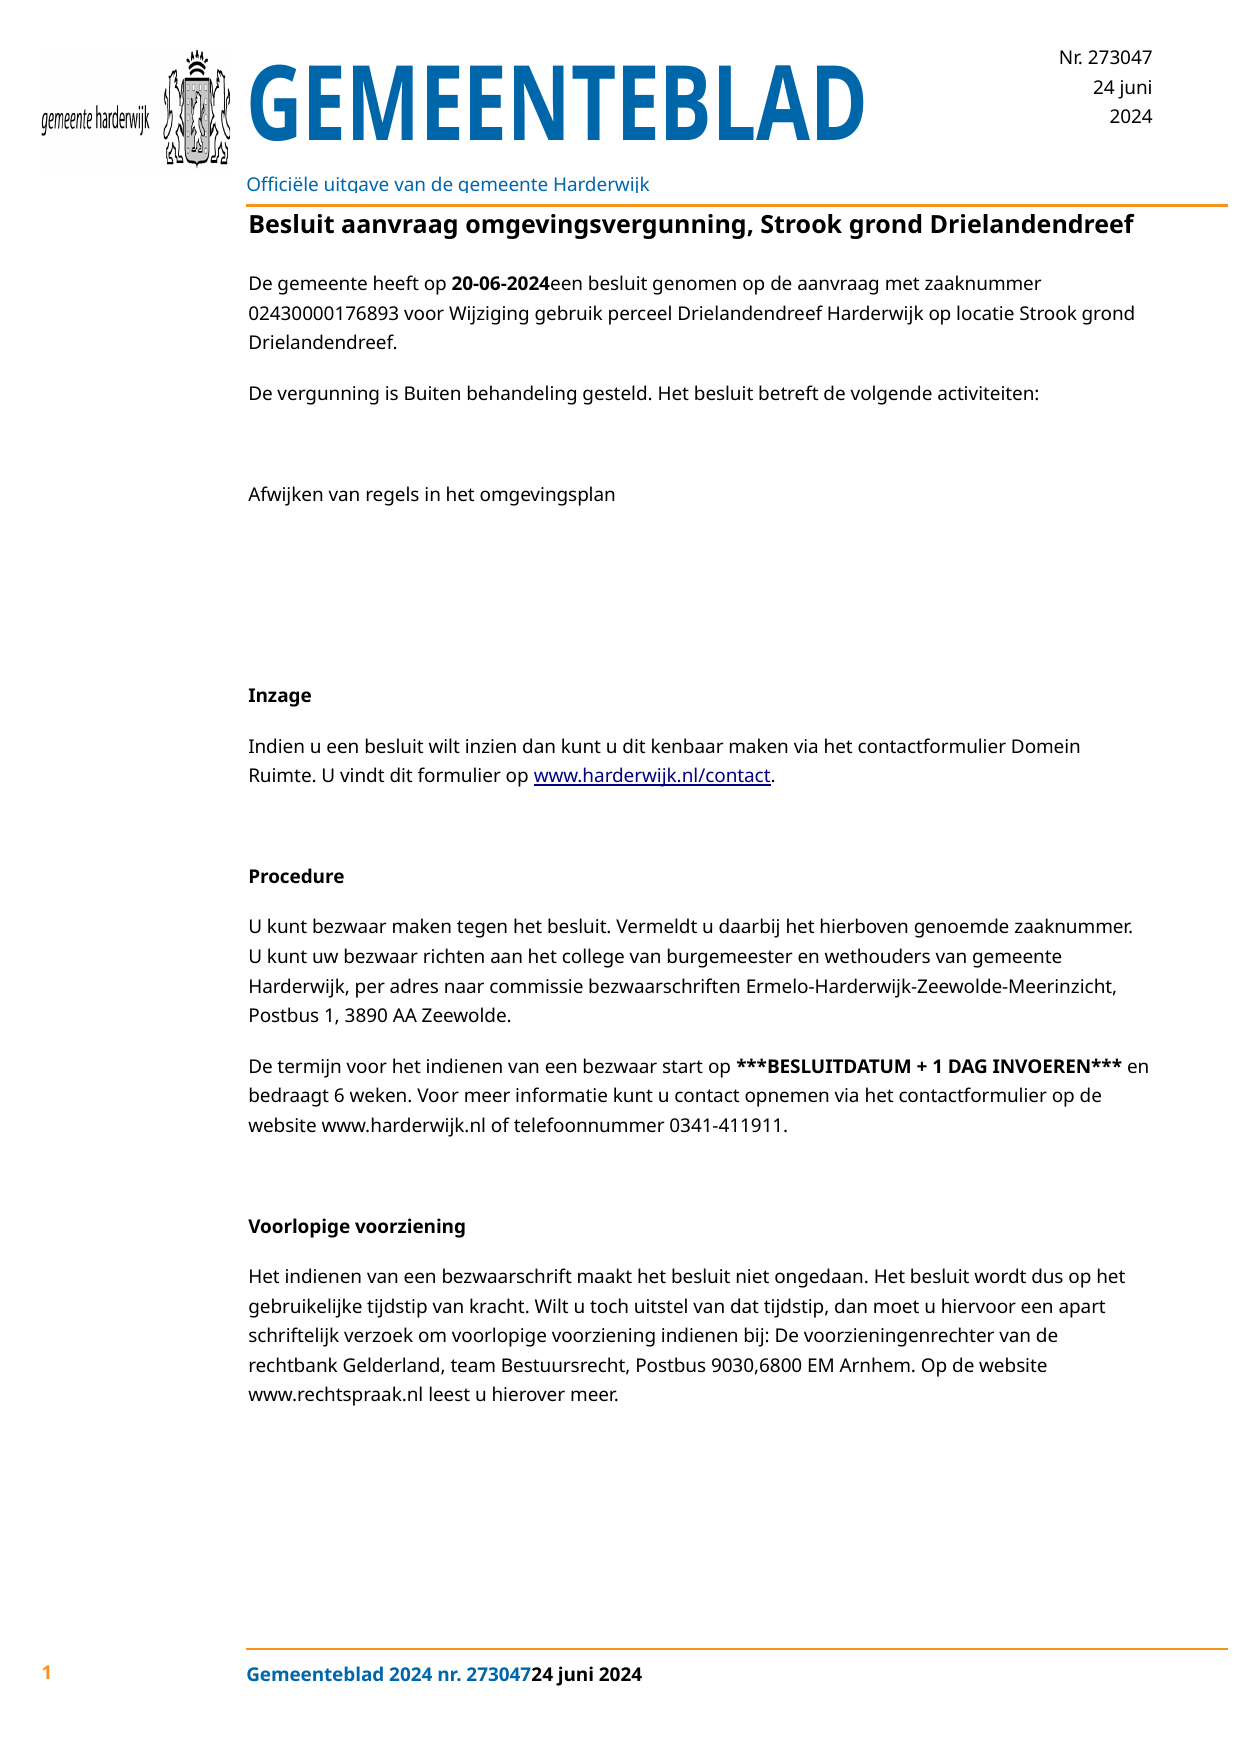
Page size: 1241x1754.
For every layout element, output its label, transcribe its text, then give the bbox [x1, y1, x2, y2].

text Het indienen van een bezwaarschrift maakt het besluit niet ongedaan. Het besluit wordt dus op het gebruikelijke tijdstip van kracht. Wilt u toch uitstel van dat tijdstip, dan moet u hiervoor een apart schriftelijk verzoek om voorlopige voorziening indienen bij: De voorzieningenrechter van de rechtbank Gelderland, team Bestuursrecht, Postbus 9030,6800 EM Arnhem. Op de website www.rechtspraak.nl leest u hierover meer. [248, 1263, 1152, 1407]
text Indien u een besluit wilt inzien dan kunt u dit kenbaar maken via het contactformulier Domein Ruimte. U vindt dit formulier op www.harderwijk.nl/contact. [248, 733, 1152, 788]
text Procedure [248, 863, 1152, 889]
text De vergunning is Buiten behandeling gesteld. Het besluit betreft de volgende activiteiten: [248, 380, 1152, 406]
text De termijn voor het indienen van een bezwaar start op ***BESLUITDATUM + 1 DAG INVOEREN*** en bedraagt 6 weken. Voor meer informatie kunt u contact opnemen via het contactformulier op de website www.harderwijk.nl of telefoonnummer 0341-411911. [248, 1053, 1152, 1138]
text U kunt bezwaar maken tegen het besluit. Vermeldt u daarbij het hierboven genoemde zaaknummer. U kunt uw bezwaar richten aan het college van burgemeester en wethouders van gemeente Harderwijk, per adres naar commissie bezwaarschriften Ermelo-Harderwijk-Zeewolde-Meerinzicht, Postbus 1, 3890 AA Zeewolde. [248, 914, 1152, 1028]
text Inzage [248, 682, 1152, 708]
text Afwijken van regels in het omgevingsplan [248, 481, 1152, 506]
picture [41, 47, 231, 172]
text De gemeente heeft op 20-06-2024een besluit genomen op de aanvraag met zaaknummer 02430000176893 voor Wijziging gebruik perceel Drielandendreef Harderwijk op locatie Strook grond Drielandendreef. [248, 270, 1152, 355]
text Besluit aanvraag omgevingsvergunning, Strook grond Drielandendreef [248, 207, 1152, 241]
text Voorlopige voorziening [248, 1213, 1152, 1238]
